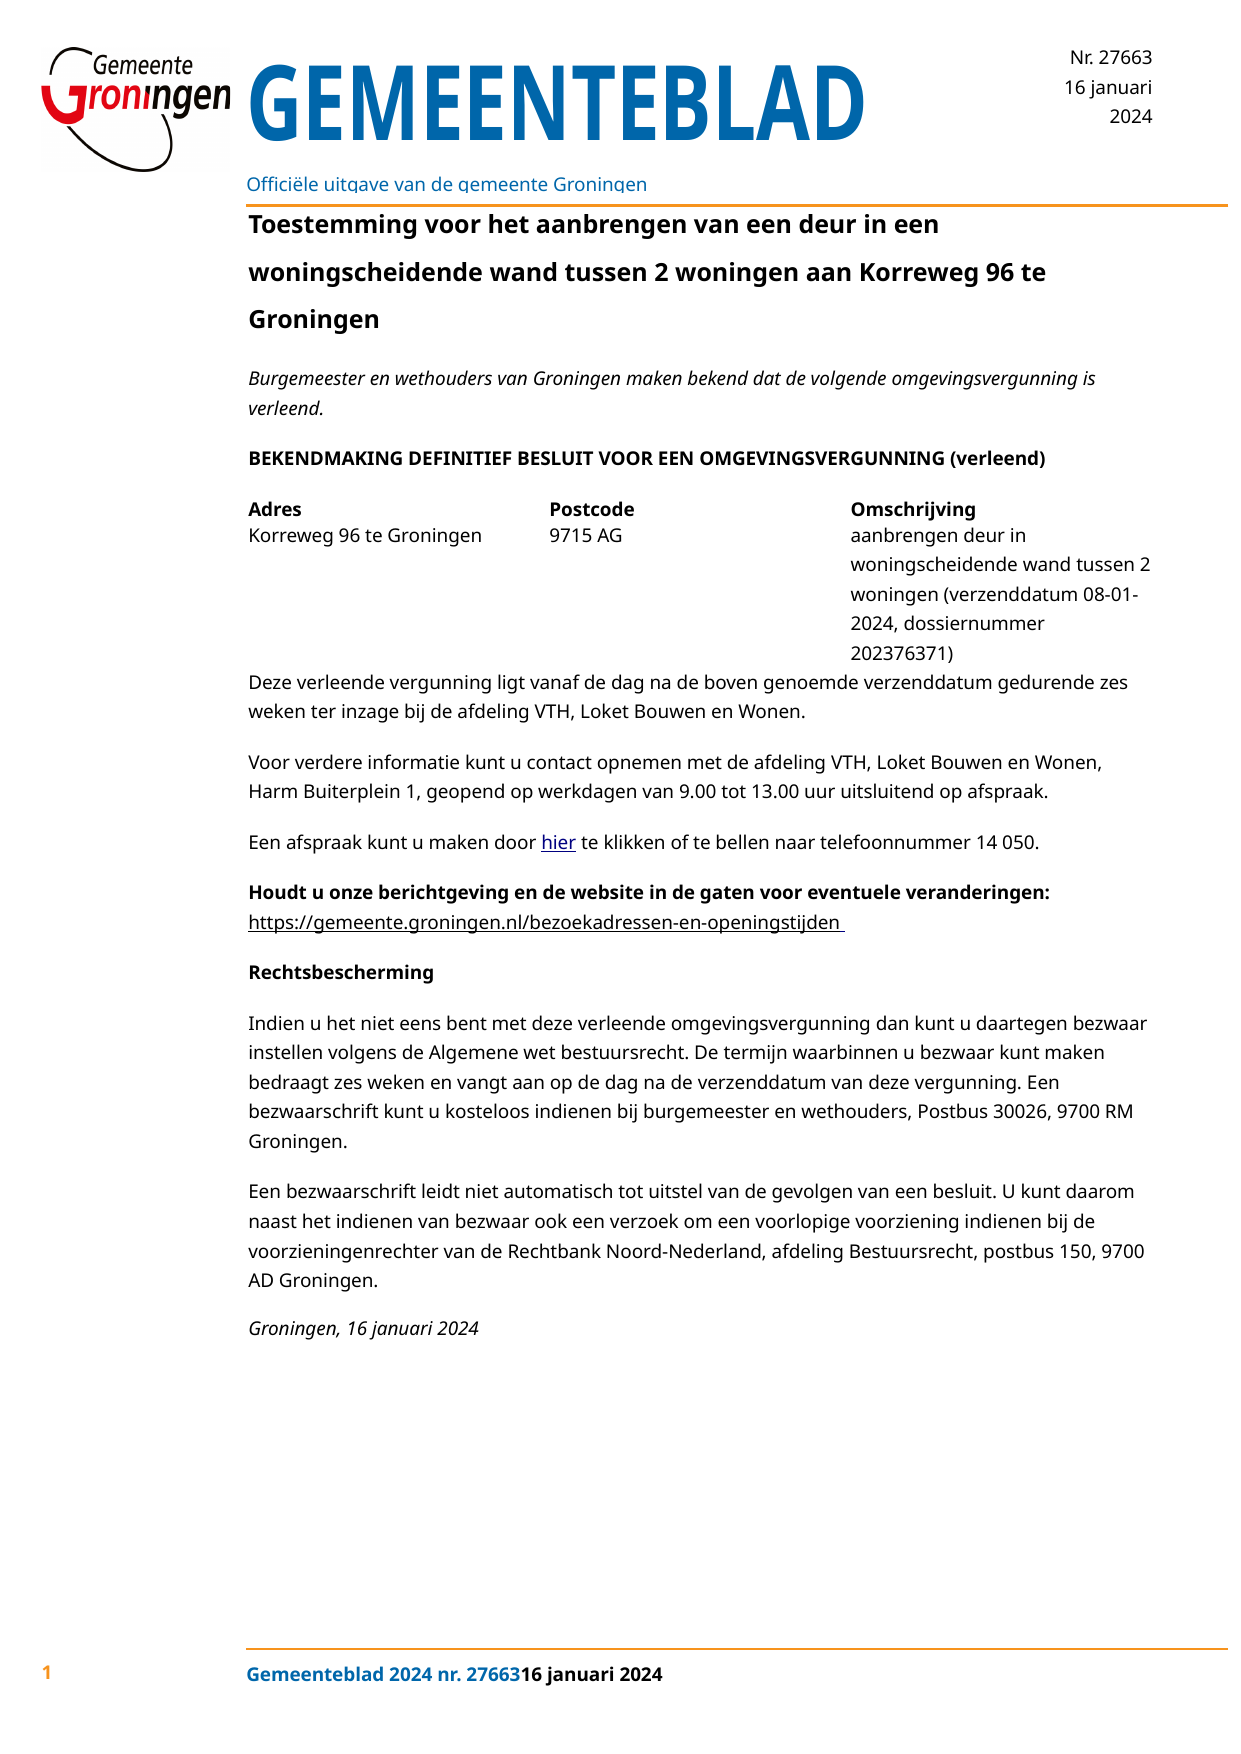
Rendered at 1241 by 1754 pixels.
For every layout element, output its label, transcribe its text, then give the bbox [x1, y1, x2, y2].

text Rechtsbescherming [248, 959, 1152, 985]
table_cell Korreweg 96 te Groningen [248, 522, 549, 666]
table_header Postcode [549, 496, 850, 522]
text BEKENDMAKING DEFINITIEF BESLUIT VOOR EEN OMGEVINGSVERGUNNING (verleend) [248, 446, 1152, 471]
text Indien u het niet eens bent met deze verleende omgevingsvergunning dan kunt u daartegen bezwaar instellen volgens de Algemene wet bestuursrecht. De termijn waarbinnen u bezwaar kunt maken bedraagt zes weken en vangt aan op de dag na de verzenddatum van deze vergunning. Een bezwaarschrift kunt u kosteloos indienen bij burgemeester en wethouders, Postbus 30026, 9700 RM Groningen. [248, 1010, 1152, 1154]
text Groningen, 16 januari 2024 [248, 1315, 1152, 1341]
table_header Omschrijving [850, 496, 1152, 522]
text Burgemeester en wethouders van Groningen maken bekend dat de volgende omgevingsvergunning is verleend. [248, 366, 1152, 421]
table_cell aanbrengen deur in woningscheidende wand tussen 2 woningen (verzenddatum 08-01-2024, dossiernummer 202376371) [850, 522, 1152, 666]
text Een afspraak kunt u maken door hier te klikken of te bellen naar telefoonnummer 14 050. [248, 829, 1152, 855]
text Houdt u onze berichtgeving en de website in de gaten voor eventuele veranderingen: https://gemeente.groningen.nl/bezoekadressen-en-openingstijden [248, 879, 1152, 935]
table_cell 9715 AG [549, 522, 850, 666]
text Voor verdere informatie kunt u contact opnemen met de afdeling VTH, Loket Bouwen en Wonen, Harm Buiterplein 1, geopend op werkdagen van 9.00 tot 13.00 uur uitsluitend op afspraak. [248, 749, 1152, 804]
text Deze verleende vergunning ligt vanaf de dag na de boven genoemde verzenddatum gedurende zes weken ter inzage bij de afdeling VTH, Loket Bouwen en Wonen. [248, 669, 1152, 724]
table_header Adres [248, 496, 549, 522]
picture [41, 47, 231, 172]
text Toestemming voor het aanbrengen van een deur in een woningscheidende wand tussen 2 woningen aan Korreweg 96 te Groningen [248, 207, 1152, 336]
text Een bezwaarschrift leidt niet automatisch tot uitstel van de gevolgen van een besluit. U kunt daarom naast het indienen van bezwaar ook een verzoek om een voorlopige voorziening indienen bij de voorzieningenrechter van de Rechtbank Noord-Nederland, afdeling Bestuursrecht, postbus 150, 9700 AD Groningen. [248, 1179, 1152, 1293]
